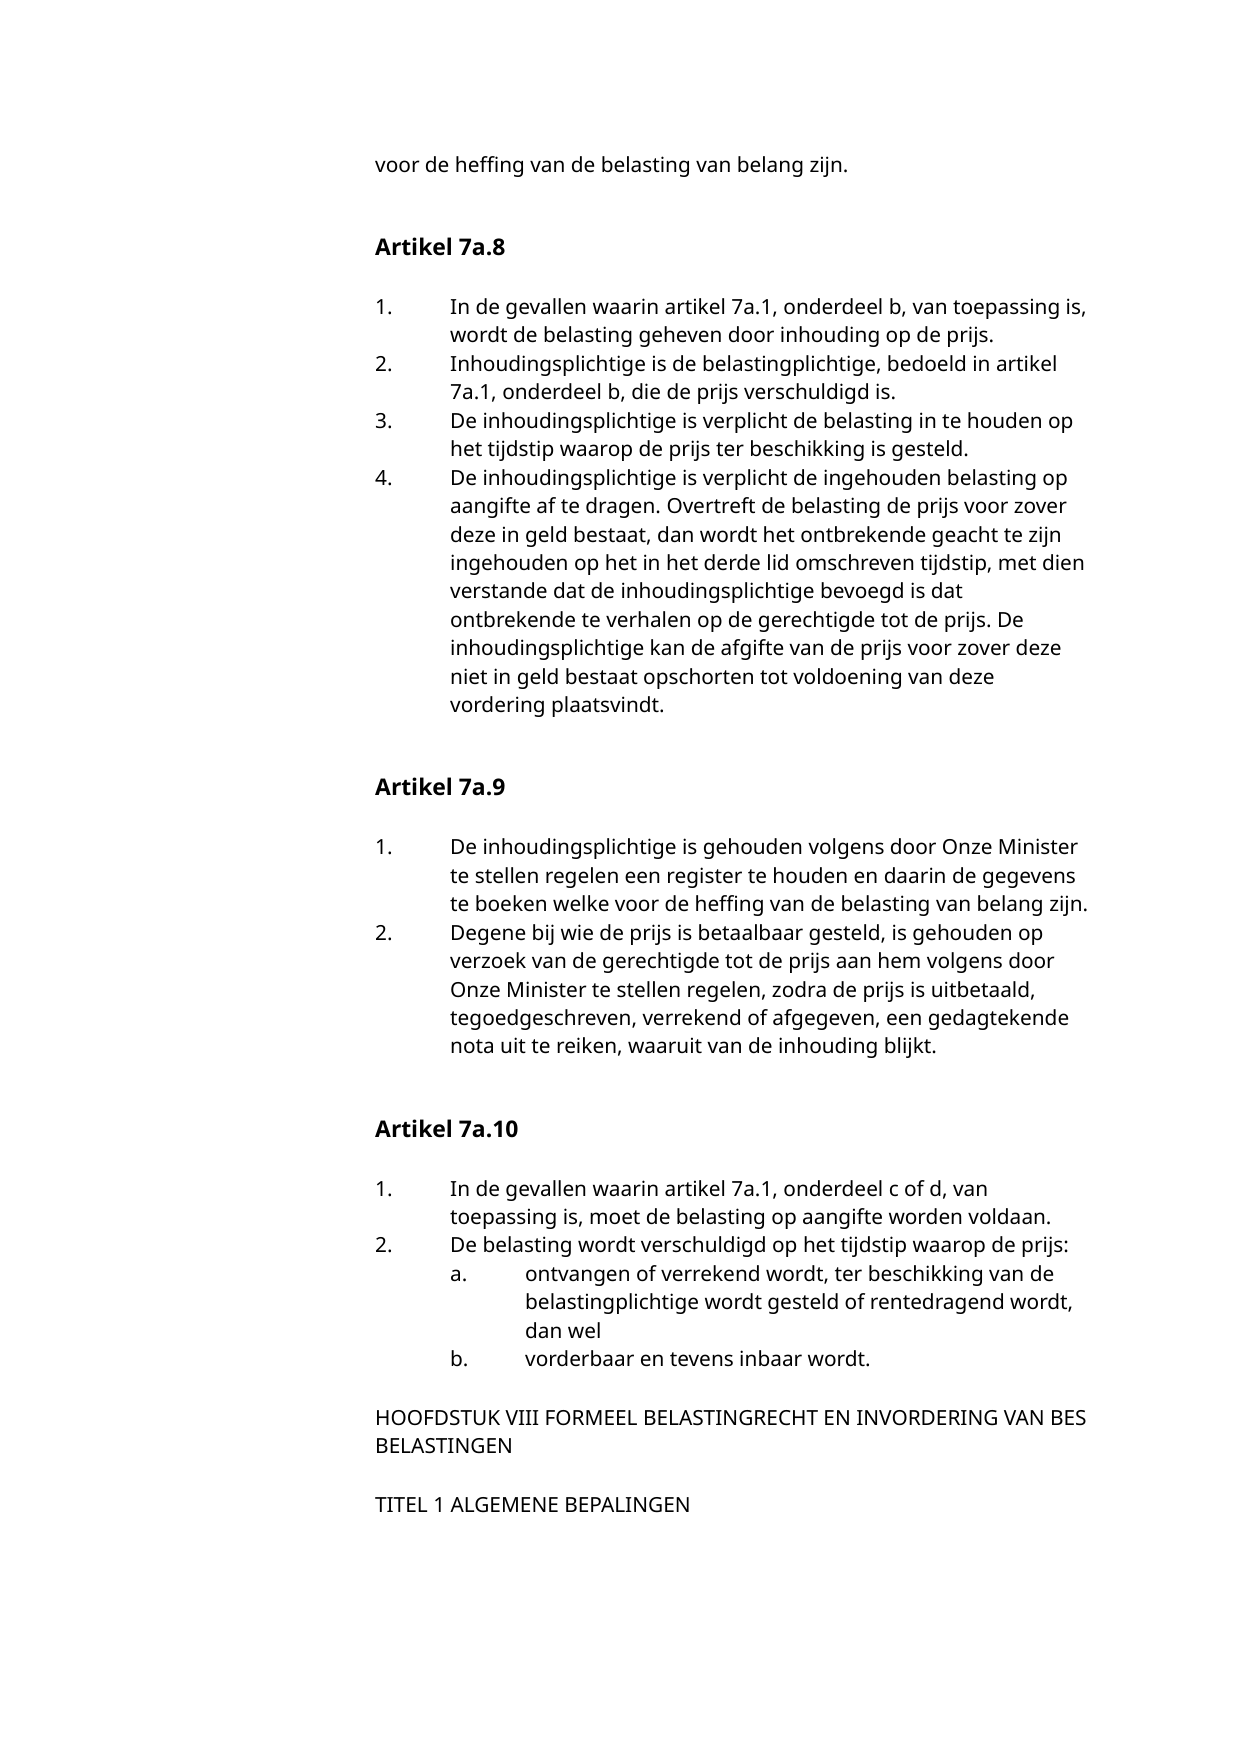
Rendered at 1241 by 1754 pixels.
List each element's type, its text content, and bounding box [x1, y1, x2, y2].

list ontvangen of verrekend wordt, ter beschikking van de belastingplichtige wordt gesteld of rentedragend wordt, dan wel [450, 1259, 1090, 1344]
list De belasting wordt verschuldigd op het tijdstip waarop de prijs: [375, 1231, 1090, 1259]
subtitle HOOFDSTUK VIII FORMEEL BELASTINGRECHT EN INVORDERING VAN BES BELASTINGEN [375, 1403, 1090, 1460]
list Inhoudingsplichtige is de belastingplichtige, bedoeld in artikel 7a.1, onderdeel b, die de prijs verschuldigd is. [375, 349, 1090, 406]
subtitle Artikel 7a.10 [375, 1112, 1090, 1144]
list Degene bij wie de prijs is betaalbaar gesteld, is gehouden op verzoek van de gerechtigde tot de prijs aan hem volgens door Onze Minister te stellen regelen, zodra de prijs is uitbetaald, tegoedgeschreven, verrekend of afgegeven, een gedagtekende nota uit te reiken, waaruit van de inhouding blijkt. [375, 918, 1090, 1060]
list vorderbaar en tevens inbaar wordt. [450, 1344, 1090, 1373]
list De inhoudingsplichtige is verplicht de belasting in te houden op het tijdstip waarop de prijs ter beschikking is gesteld. [375, 406, 1090, 463]
list De inhoudingsplichtige is verplicht de ingehouden belasting op aangifte af te dragen. Overtreft de belasting de prijs voor zover deze in geld bestaat, dan wordt het ontbrekende geacht te zijn ingehouden op het in het derde lid omschreven tijdstip, met dien verstande dat de inhoudingsplichtige bevoegd is dat ontbrekende te verhalen op de gerechtigde tot de prijs. De inhoudingsplichtige kan de afgifte van de prijs voor zover deze niet in geld bestaat opschorten tot voldoening van deze vordering plaatsvindt. [375, 463, 1090, 719]
list De inhoudingsplichtige is gehouden volgens door Onze Minister te stellen regelen een register te houden en daarin de gegevens te boeken welke voor de heffing van de belasting van belang zijn. [375, 832, 1090, 918]
text voor de heffing van de belasting van belang zijn. [375, 150, 1090, 178]
subtitle Artikel 7a.8 [375, 231, 1090, 262]
subtitle TITEL 1 ALGEMENE BEPALINGEN [375, 1490, 1090, 1518]
subtitle Artikel 7a.9 [375, 771, 1090, 802]
list In de gevallen waarin artikel 7a.1, onderdeel c of d, van toepassing is, moet de belasting op aangifte worden voldaan. [375, 1174, 1090, 1231]
list In de gevallen waarin artikel 7a.1, onderdeel b, van toepassing is, wordt de belasting geheven door inhouding op de prijs. [375, 292, 1090, 349]
